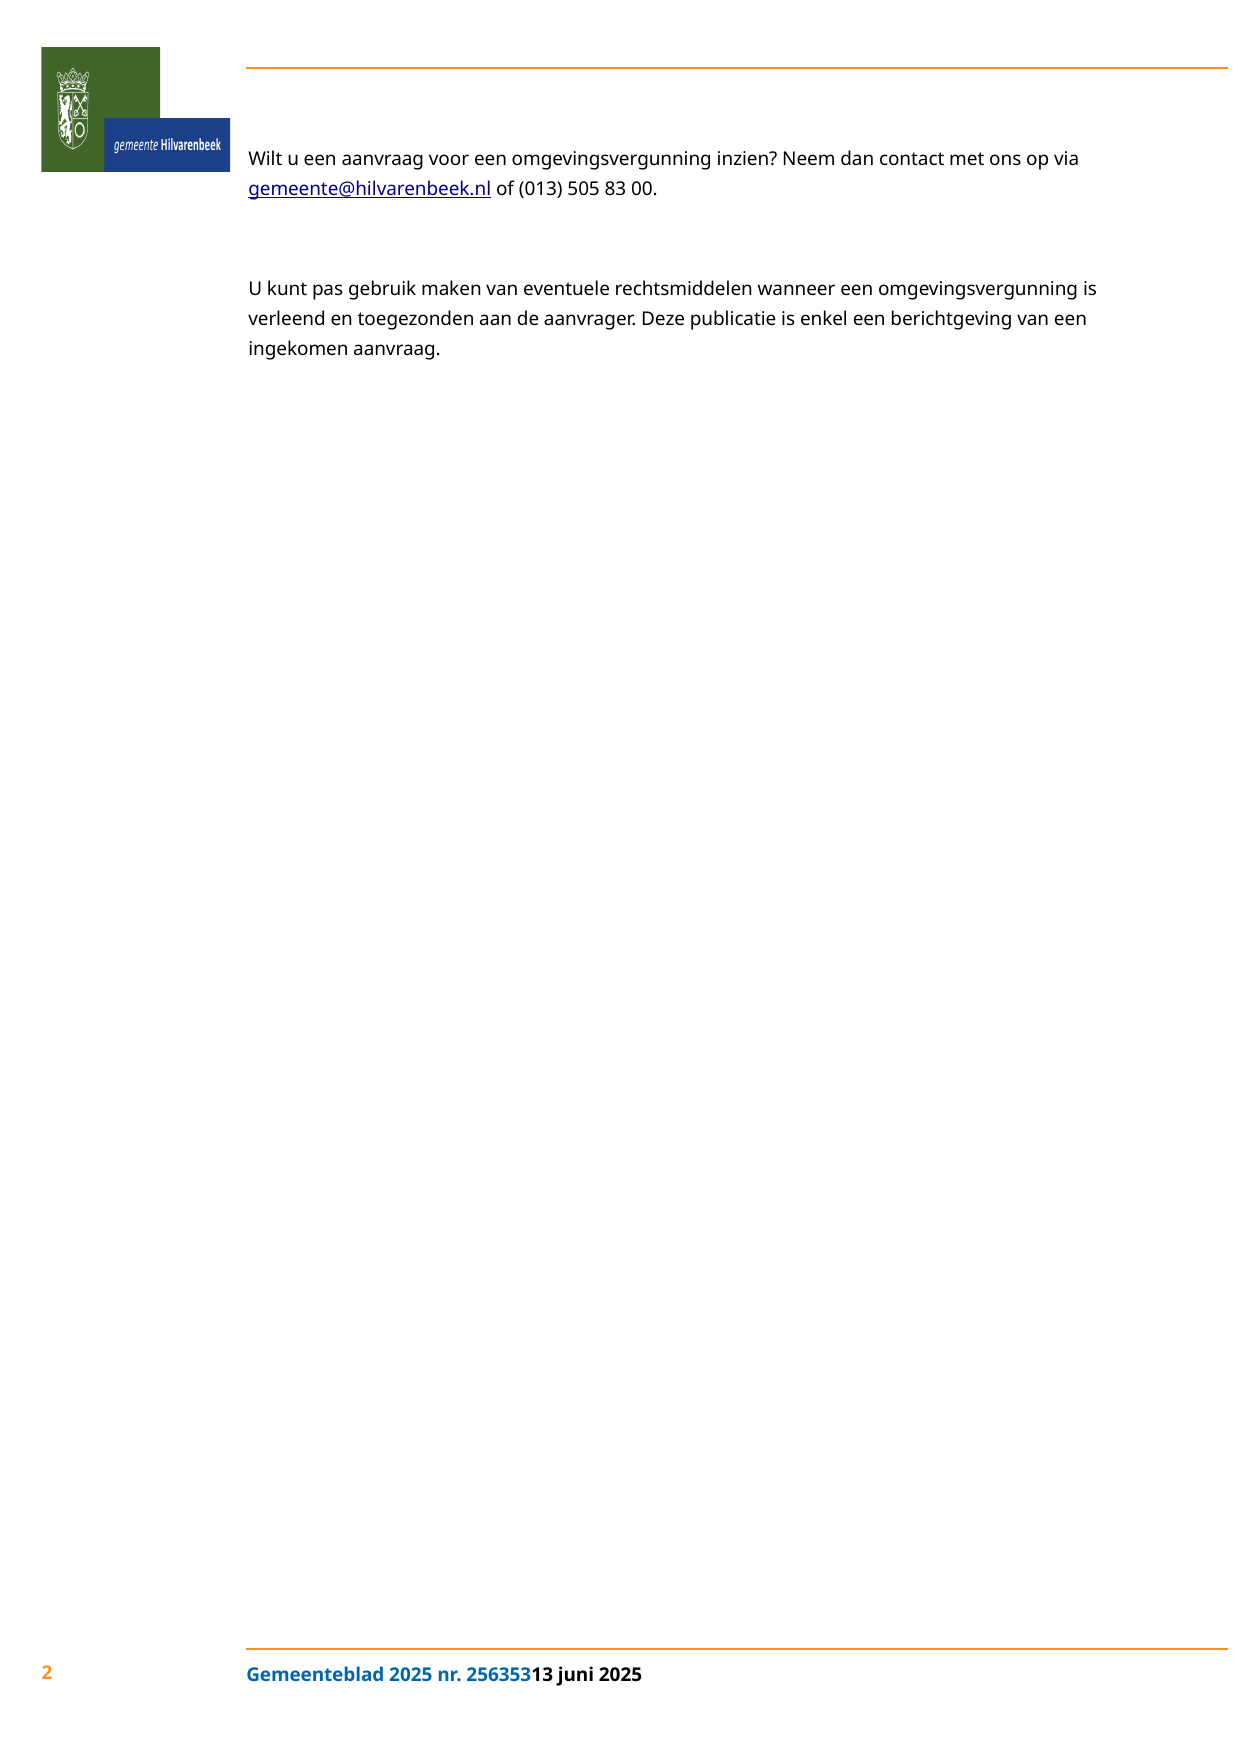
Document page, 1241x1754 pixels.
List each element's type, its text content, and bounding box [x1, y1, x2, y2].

picture [41, 47, 231, 172]
text Wilt u een aanvraag voor een omgevingsvergunning inzien? Neem dan contact met ons op via gemeente@hilvarenbeek.nl of (013) 505 83 00. [248, 145, 1152, 201]
text U kunt pas gebruik maken van eventuele rechtsmiddelen wanneer een omgevingsvergunning is verleend en toegezonden aan de aanvrager. Deze publicatie is enkel een berichtgeving van een ingekomen aanvraag. [248, 276, 1152, 361]
